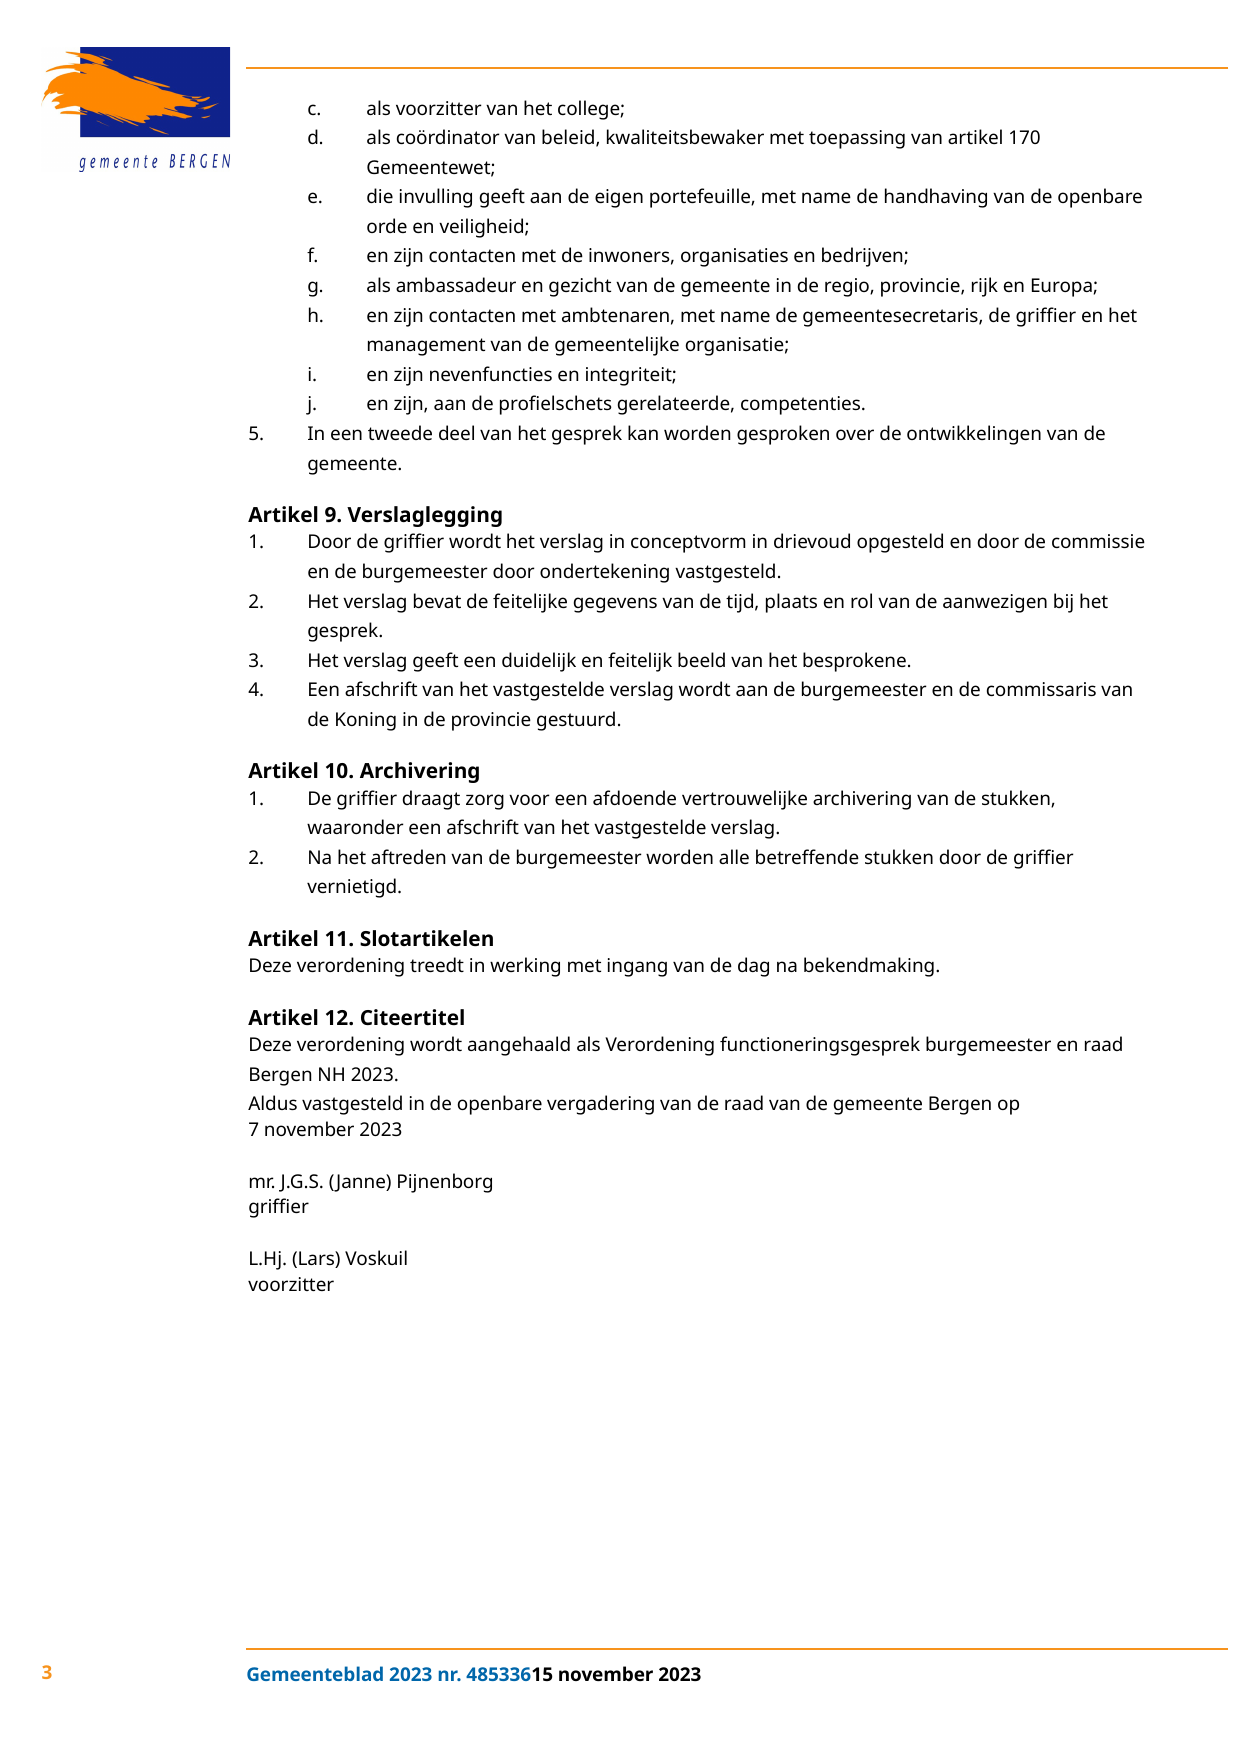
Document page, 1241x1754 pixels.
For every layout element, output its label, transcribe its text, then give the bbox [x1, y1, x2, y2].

text 7 november 2023 [248, 1116, 1152, 1142]
text Artikel 12. Citeertitel [248, 1003, 1152, 1031]
list In een tweede deel van het gesprek kan worden gesproken over de ontwikkelingen van de gemeente. [248, 420, 1152, 476]
list De griffier draagt zorg voor een afdoende vertrouwelijke archivering van de stukken, waaronder een afschrift van het vastgestelde verslag. [248, 785, 1152, 840]
picture [41, 47, 231, 172]
text Deze verordening wordt aangehaald als Verordening functioneringsgesprek burgemeester en raad Bergen NH 2023. [248, 1031, 1152, 1087]
list Het verslag geeft een duidelijk en feitelijk beeld van het besprokene. [248, 647, 1152, 673]
list en zijn nevenfuncties en integriteit; [307, 361, 1152, 387]
list Het verslag bevat de feitelijke gegevens van de tijd, plaats en rol van de aanwezigen bij het gesprek. [248, 588, 1152, 643]
list die invulling geeft aan de eigen portefeuille, met name de handhaving van de openbare orde en veiligheid; [307, 183, 1152, 239]
text Deze verordening treedt in werking met ingang van de dag na bekendmaking. [248, 953, 1152, 978]
text Artikel 10. Archivering [248, 757, 1152, 785]
list Na het aftreden van de burgemeester worden alle betreffende stukken door de griffier vernietigd. [248, 844, 1152, 899]
list als coördinator van beleid, kwaliteitsbewaker met toepassing van artikel 170 Gemeentewet; [307, 124, 1152, 180]
text Artikel 11. Slotartikelen [248, 924, 1152, 953]
text Artikel 9. Verslaglegging [248, 500, 1152, 529]
text voorzitter [248, 1271, 1152, 1296]
list en zijn contacten met de inwoners, organisaties en bedrijven; [307, 243, 1152, 268]
list als voorzitter van het college; [307, 95, 1152, 121]
text Aldus vastgesteld in de openbare vergadering van de raad van de gemeente Bergen op [248, 1091, 1152, 1116]
list Door de griffier wordt het verslag in conceptvorm in drievoud opgesteld en door de commissie en de burgemeester door ondertekening vastgesteld. [248, 529, 1152, 584]
text mr. J.G.S. (Janne) Pijnenborg [248, 1168, 1152, 1193]
list en zijn, aan de profielschets gerelateerde, competenties. [307, 391, 1152, 416]
text L.Hj. (Lars) Voskuil [248, 1245, 1152, 1271]
list en zijn contacten met ambtenaren, met name de gemeentesecretaris, de griffier en het management van de gemeentelijke organisatie; [307, 302, 1152, 357]
text griffier [248, 1193, 1152, 1219]
list als ambassadeur en gezicht van de gemeente in de regio, provincie, rijk en Europa; [307, 272, 1152, 298]
list Een afschrift van het vastgestelde verslag wordt aan de burgemeester en de commissaris van de Koning in de provincie gestuurd. [248, 677, 1152, 732]
